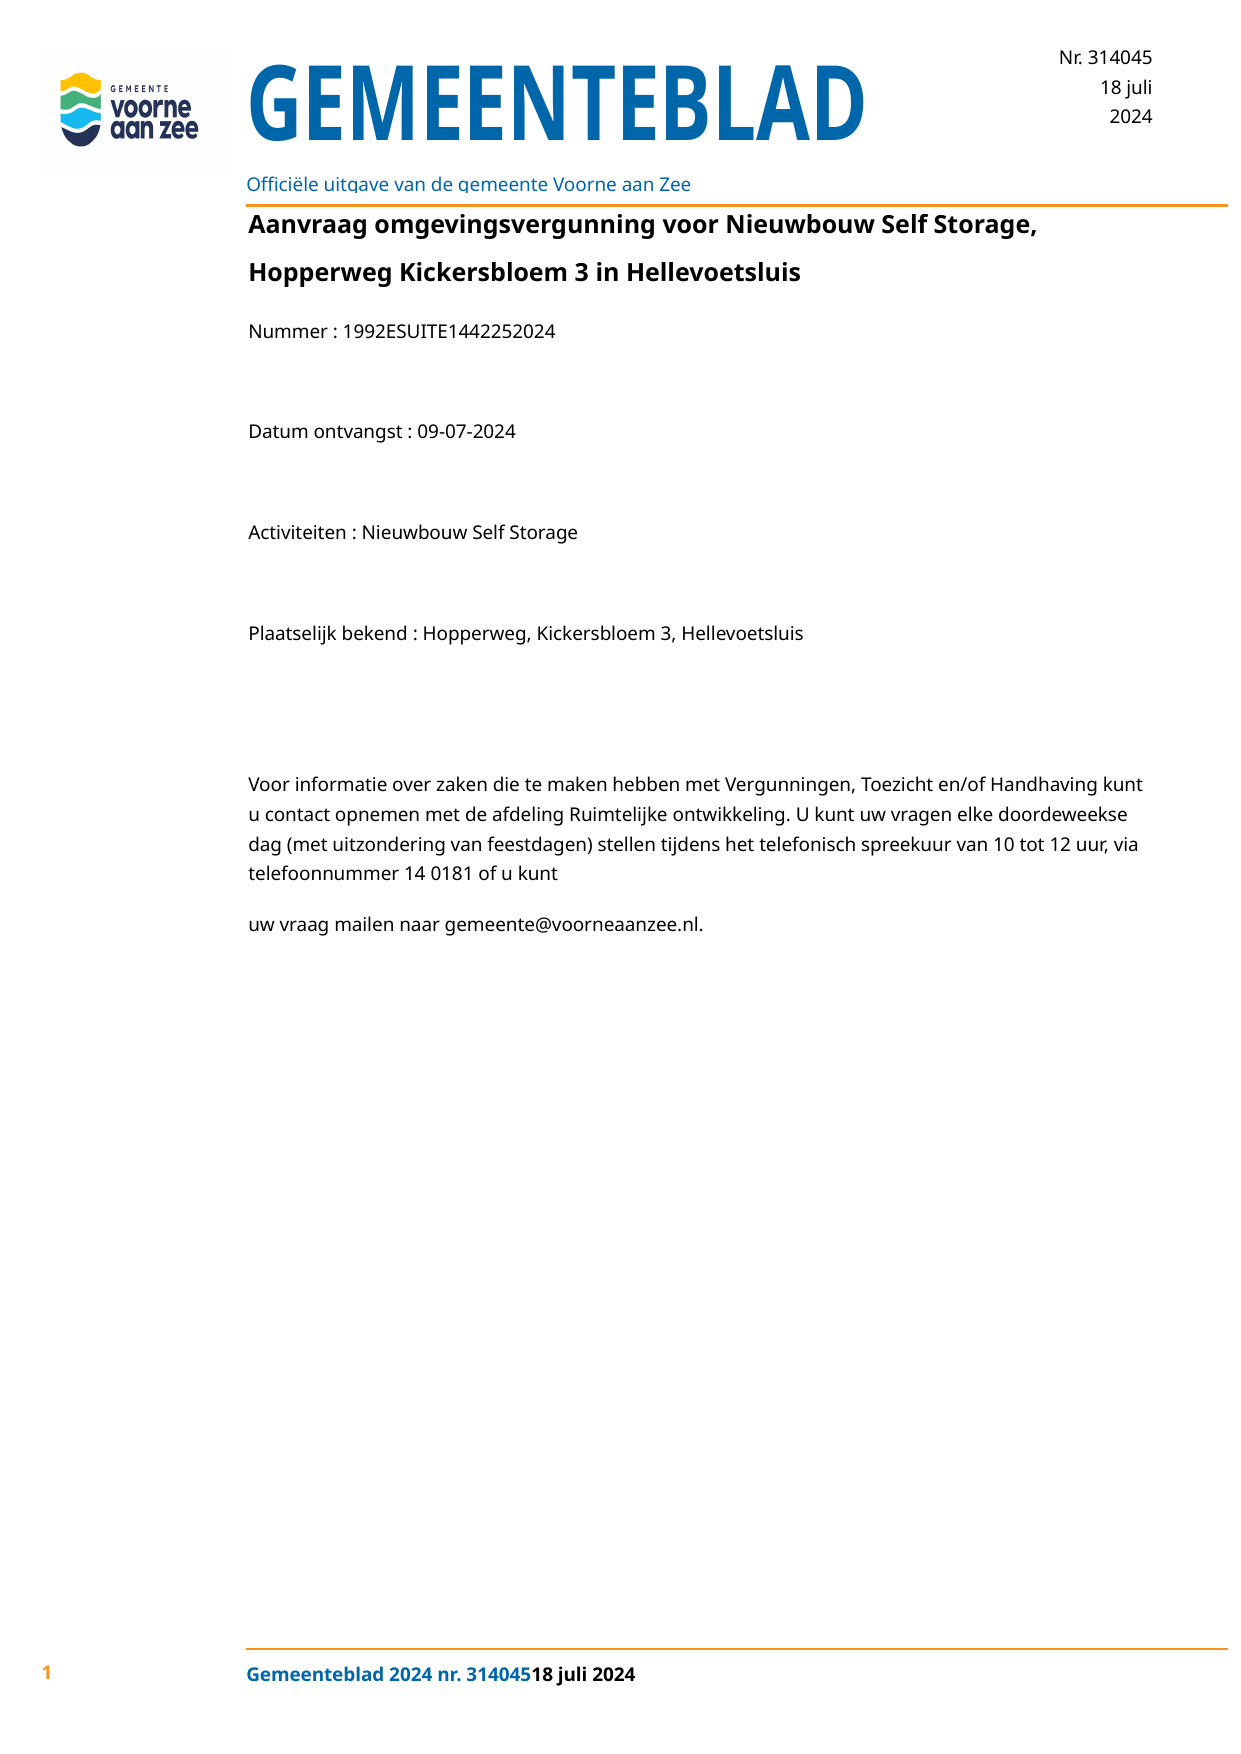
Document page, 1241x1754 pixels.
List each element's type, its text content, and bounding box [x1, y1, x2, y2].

text Nummer : 1992ESUITE1442252024 [248, 318, 1152, 344]
picture [41, 47, 231, 172]
text Aanvraag omgevingsvergunning voor Nieuwbouw Self Storage, Hopperweg Kickersbloem 3 in Hellevoetsluis [248, 207, 1152, 288]
text Voor informatie over zaken die te maken hebben met Vergunningen, Toezicht en/of Handhaving kunt u contact opnemen met de afdeling Ruimtelijke ontwikkeling. U kunt uw vragen elke doordeweekse dag (met uitzondering van feestdagen) stellen tijdens het telefonisch spreekuur van 10 tot 12 uur, via telefoonnummer 14 0181 of u kunt [248, 772, 1152, 886]
text Datum ontvangst : 09-07-2024 [248, 419, 1152, 444]
text Activiteiten : Nieuwbouw Self Storage [248, 519, 1152, 545]
text uw vraag mailen naar gemeente@voorneaanzee.nl. [248, 911, 1152, 937]
text Plaatselijk bekend : Hopperweg, Kickersbloem 3, Hellevoetsluis [248, 620, 1152, 646]
